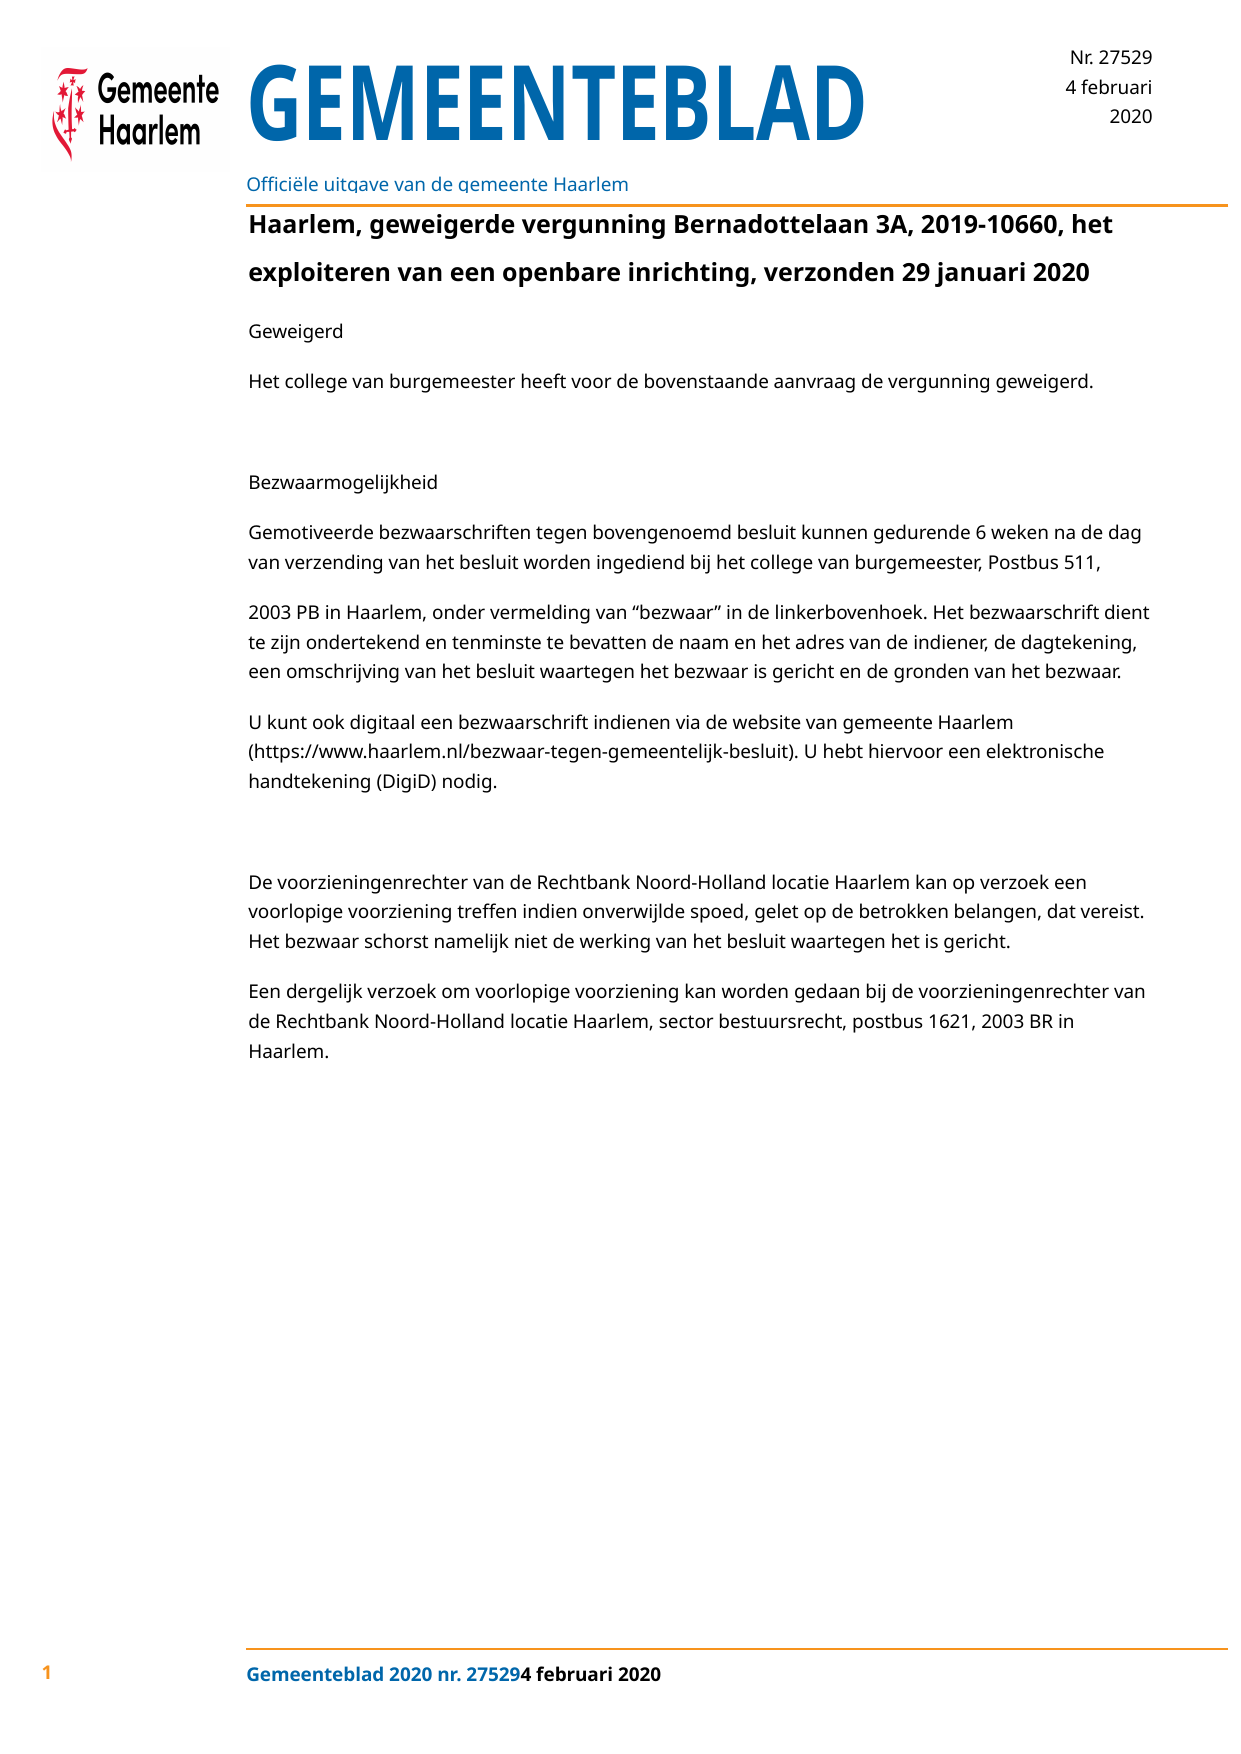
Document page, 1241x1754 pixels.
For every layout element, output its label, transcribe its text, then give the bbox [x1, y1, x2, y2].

text Haarlem, geweigerde vergunning Bernadottelaan 3A, 2019-10660, het exploiteren van een openbare inrichting, verzonden 29 januari 2020 [248, 207, 1152, 288]
text U kunt ook digitaal een bezwaarschrift indienen via de website van gemeente Haarlem (https://www.haarlem.nl/bezwaar-tegen-gemeentelijk-besluit). U hebt hiervoor een elektronische handtekening (DigiD) nodig. [248, 709, 1152, 794]
text 2003 PB in Haarlem, onder vermelding van “bezwaar” in de linkerbovenhoek. Het bezwaarschrift dient te zijn ondertekend en tenminste te bevatten de naam en het adres van de indiener, de dagtekening, een omschrijving van het besluit waartegen het bezwaar is gericht en de gronden van het bezwaar. [248, 599, 1152, 684]
text Geweigerd [248, 318, 1152, 344]
text Het college van burgemeester heeft voor de bovenstaande aanvraag de vergunning geweigerd. [248, 368, 1152, 394]
picture [41, 47, 231, 172]
text Een dergelijk verzoek om voorlopige voorziening kan worden gedaan bij de voorzieningenrechter van de Rechtbank Noord-Holland locatie Haarlem, sector bestuursrecht, postbus 1621, 2003 BR in Haarlem. [248, 979, 1152, 1064]
text Bezwaarmogelijkheid [248, 469, 1152, 495]
text De voorzieningenrechter van de Rechtbank Noord-Holland locatie Haarlem kan op verzoek een voorlopige voorziening treffen indien onverwijlde spoed, gelet op de betrokken belangen, dat vereist. Het bezwaar schorst namelijk niet de werking van het besluit waartegen het is gericht. [248, 869, 1152, 954]
text Gemotiveerde bezwaarschriften tegen bovengenoemd besluit kunnen gedurende 6 weken na de dag van verzending van het besluit worden ingediend bij het college van burgemeester, Postbus 511, [248, 519, 1152, 575]
